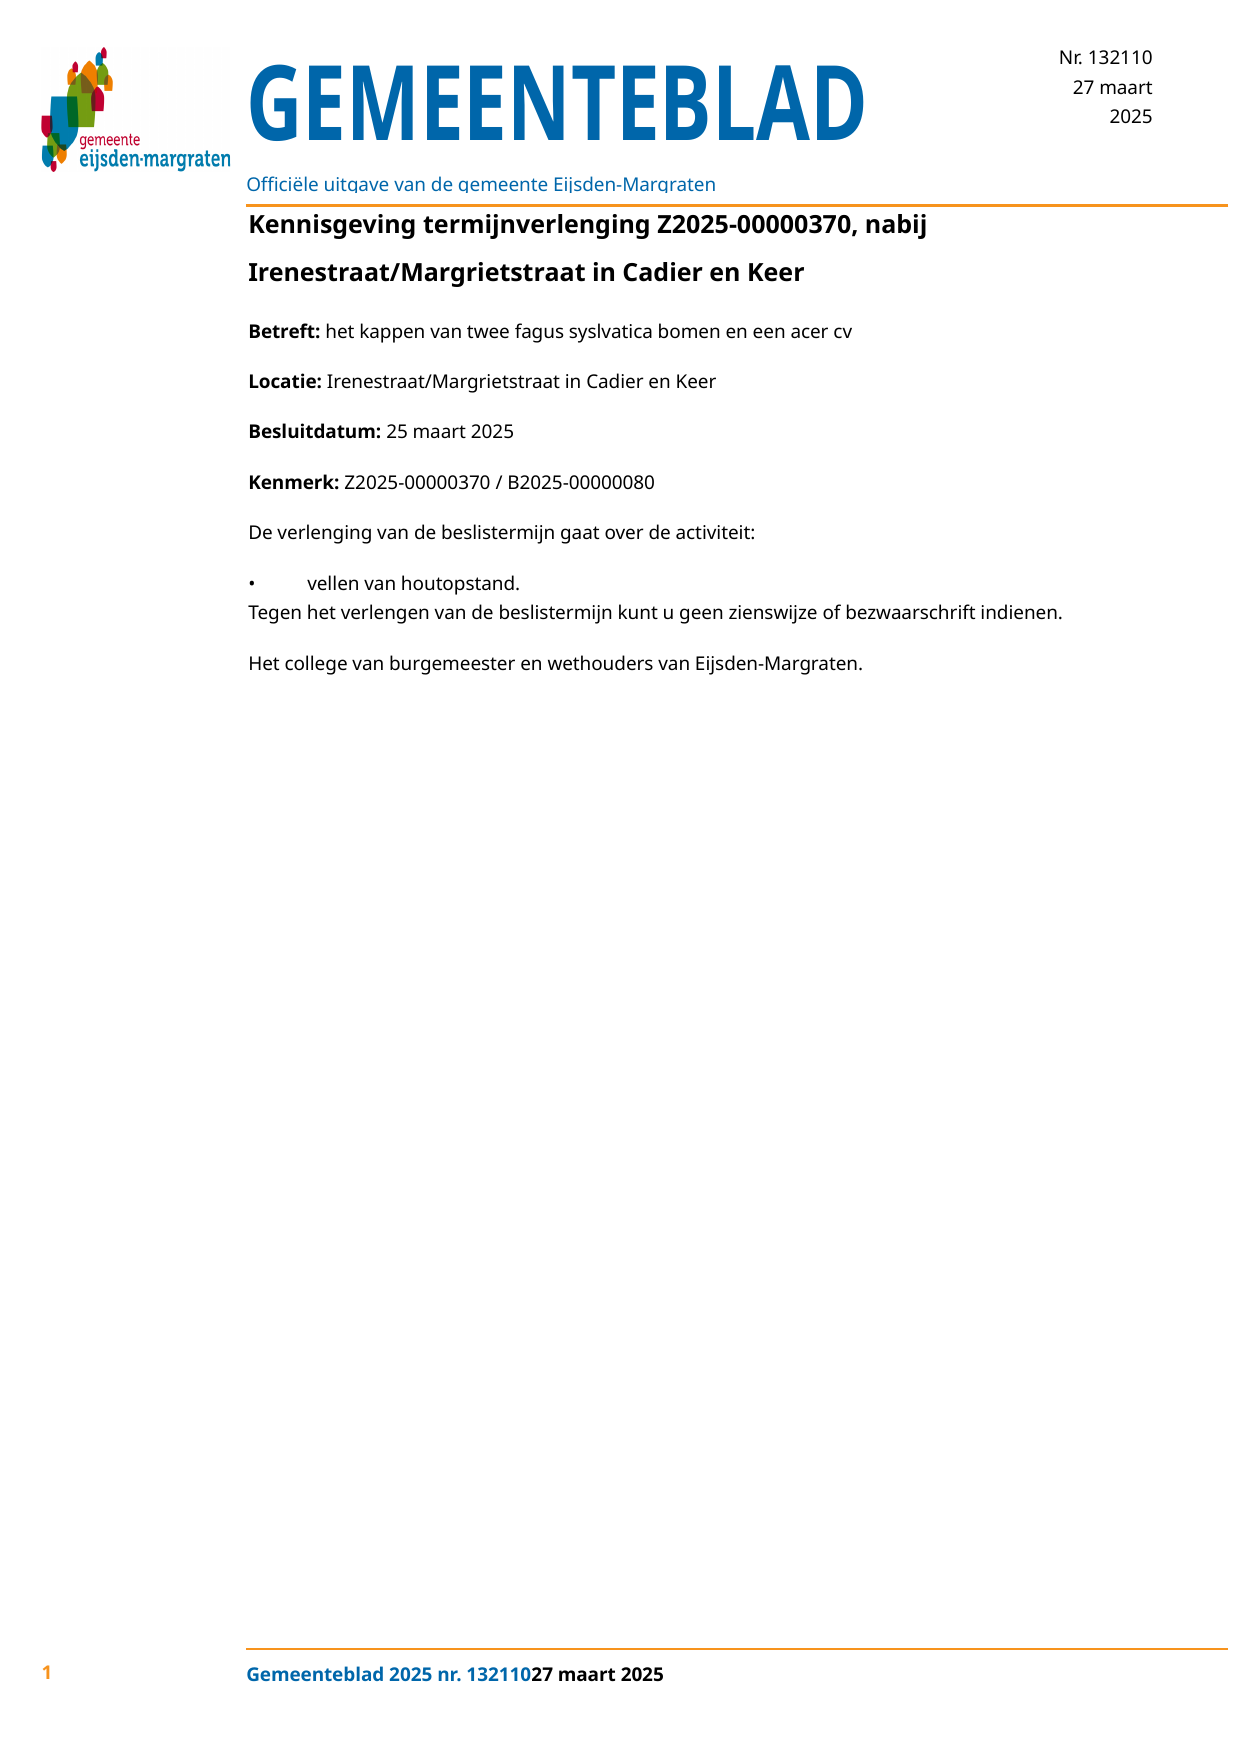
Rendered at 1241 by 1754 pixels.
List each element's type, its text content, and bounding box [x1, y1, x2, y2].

text De verlenging van de beslistermijn gaat over de activiteit: [248, 519, 1152, 545]
text Kenmerk: Z2025-00000370 / B2025-00000080 [248, 469, 1152, 495]
text Besluitdatum: 25 maart 2025 [248, 419, 1152, 444]
list vellen van houtopstand. [248, 570, 1152, 596]
text Kennisgeving termijnverlenging Z2025-00000370, nabij Irenestraat/Margrietstraat in Cadier en Keer [248, 207, 1152, 288]
text Het college van burgemeester en wethouders van Eijsden-Margraten. [248, 650, 1152, 676]
text Betreft: het kappen van twee fagus syslvatica bomen en een acer cv [248, 318, 1152, 344]
text Tegen het verlengen van de beslistermijn kunt u geen zienswijze of bezwaarschrift indienen. [248, 599, 1152, 625]
text Locatie: Irenestraat/Margrietstraat in Cadier en Keer [248, 368, 1152, 394]
picture [41, 47, 231, 172]
